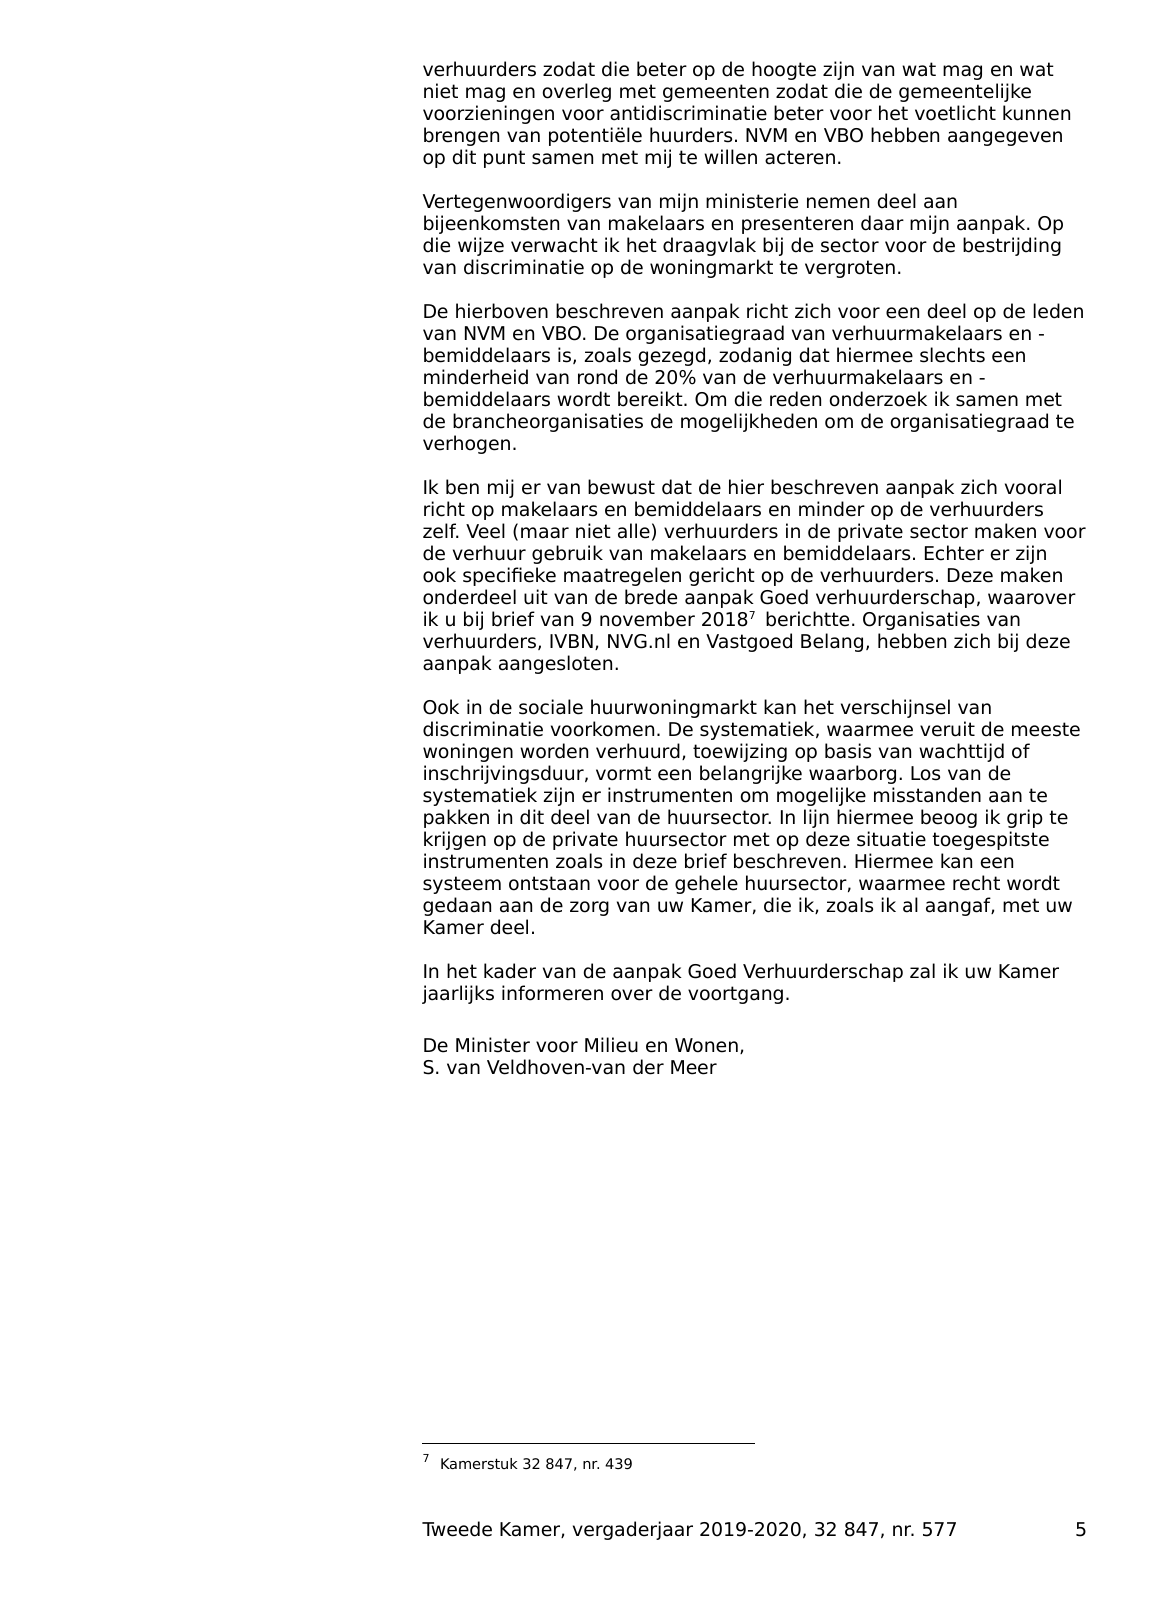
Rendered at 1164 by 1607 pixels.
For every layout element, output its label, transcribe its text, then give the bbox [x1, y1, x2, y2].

text De Minister voor Milieu en Wonen, S. van Veldhoven-van der Meer [422, 1035, 1087, 1079]
text Kamerstuk 32 847, nr. 439 [422, 1452, 1087, 1474]
text verhuurders zodat die beter op de hoogte zijn van wat mag en wat niet mag en overleg met gemeenten zodat die de gemeentelijke voorzieningen voor antidiscriminatie beter voor het voetlicht kunnen brengen van potentiële huurders. NVM en VBO hebben aangegeven op dit punt samen met mij te willen acteren. [422, 59, 1087, 169]
text De hierboven beschreven aanpak richt zich voor een deel op de leden van NVM en VBO. De organisatiegraad van verhuurmakelaars en -bemiddelaars is, zoals gezegd, zodanig dat hiermee slechts een minderheid van rond de 20% van de verhuurmakelaars en -bemiddelaars wordt bereikt. Om die reden onderzoek ik samen met de brancheorganisaties de mogelijkheden om de organisatiegraad te verhogen. [422, 301, 1087, 455]
text Ook in de sociale huurwoningmarkt kan het verschijnsel van discriminatie voorkomen. De systematiek, waarmee veruit de meeste woningen worden verhuurd, toewijzing op basis van wachttijd of inschrijvingsduur, vormt een belangrijke waarborg. Los van de systematiek zijn er instrumenten om mogelijke misstanden aan te pakken in dit deel van de huursector. In lijn hiermee beoog ik grip te krijgen op de private huursector met op deze situatie toegespitste instrumenten zoals in deze brief beschreven. Hiermee kan een systeem ontstaan voor de gehele huursector, waarmee recht wordt gedaan aan de zorg van uw Kamer, die ik, zoals ik al aangaf, met uw Kamer deel. [422, 697, 1087, 939]
text Vertegenwoordigers van mijn ministerie nemen deel aan bijeenkomsten van makelaars en presenteren daar mijn aanpak. Op die wijze verwacht ik het draagvlak bij de sector voor de bestrijding van discriminatie op de woningmarkt te vergroten. [422, 191, 1087, 279]
text Ik ben mij er van bewust dat de hier beschreven aanpak zich vooral richt op makelaars en bemiddelaars en minder op de verhuurders zelf. Veel (maar niet alle) verhuurders in de private sector maken voor de verhuur gebruik van makelaars en bemiddelaars. Echter er zijn ook specifieke maatregelen gericht op de verhuurders. Deze maken onderdeel uit van de brede aanpak Goed verhuurderschap, waarover ik u bij brief van 9 november 2018 berichtte. Organisaties van verhuurders, IVBN, NVG.nl en Vastgoed Belang, hebben zich bij deze aanpak aangesloten. [422, 477, 1087, 675]
text In het kader van de aanpak Goed Verhuurderschap zal ik uw Kamer jaarlijks informeren over de voortgang. [422, 961, 1087, 1005]
